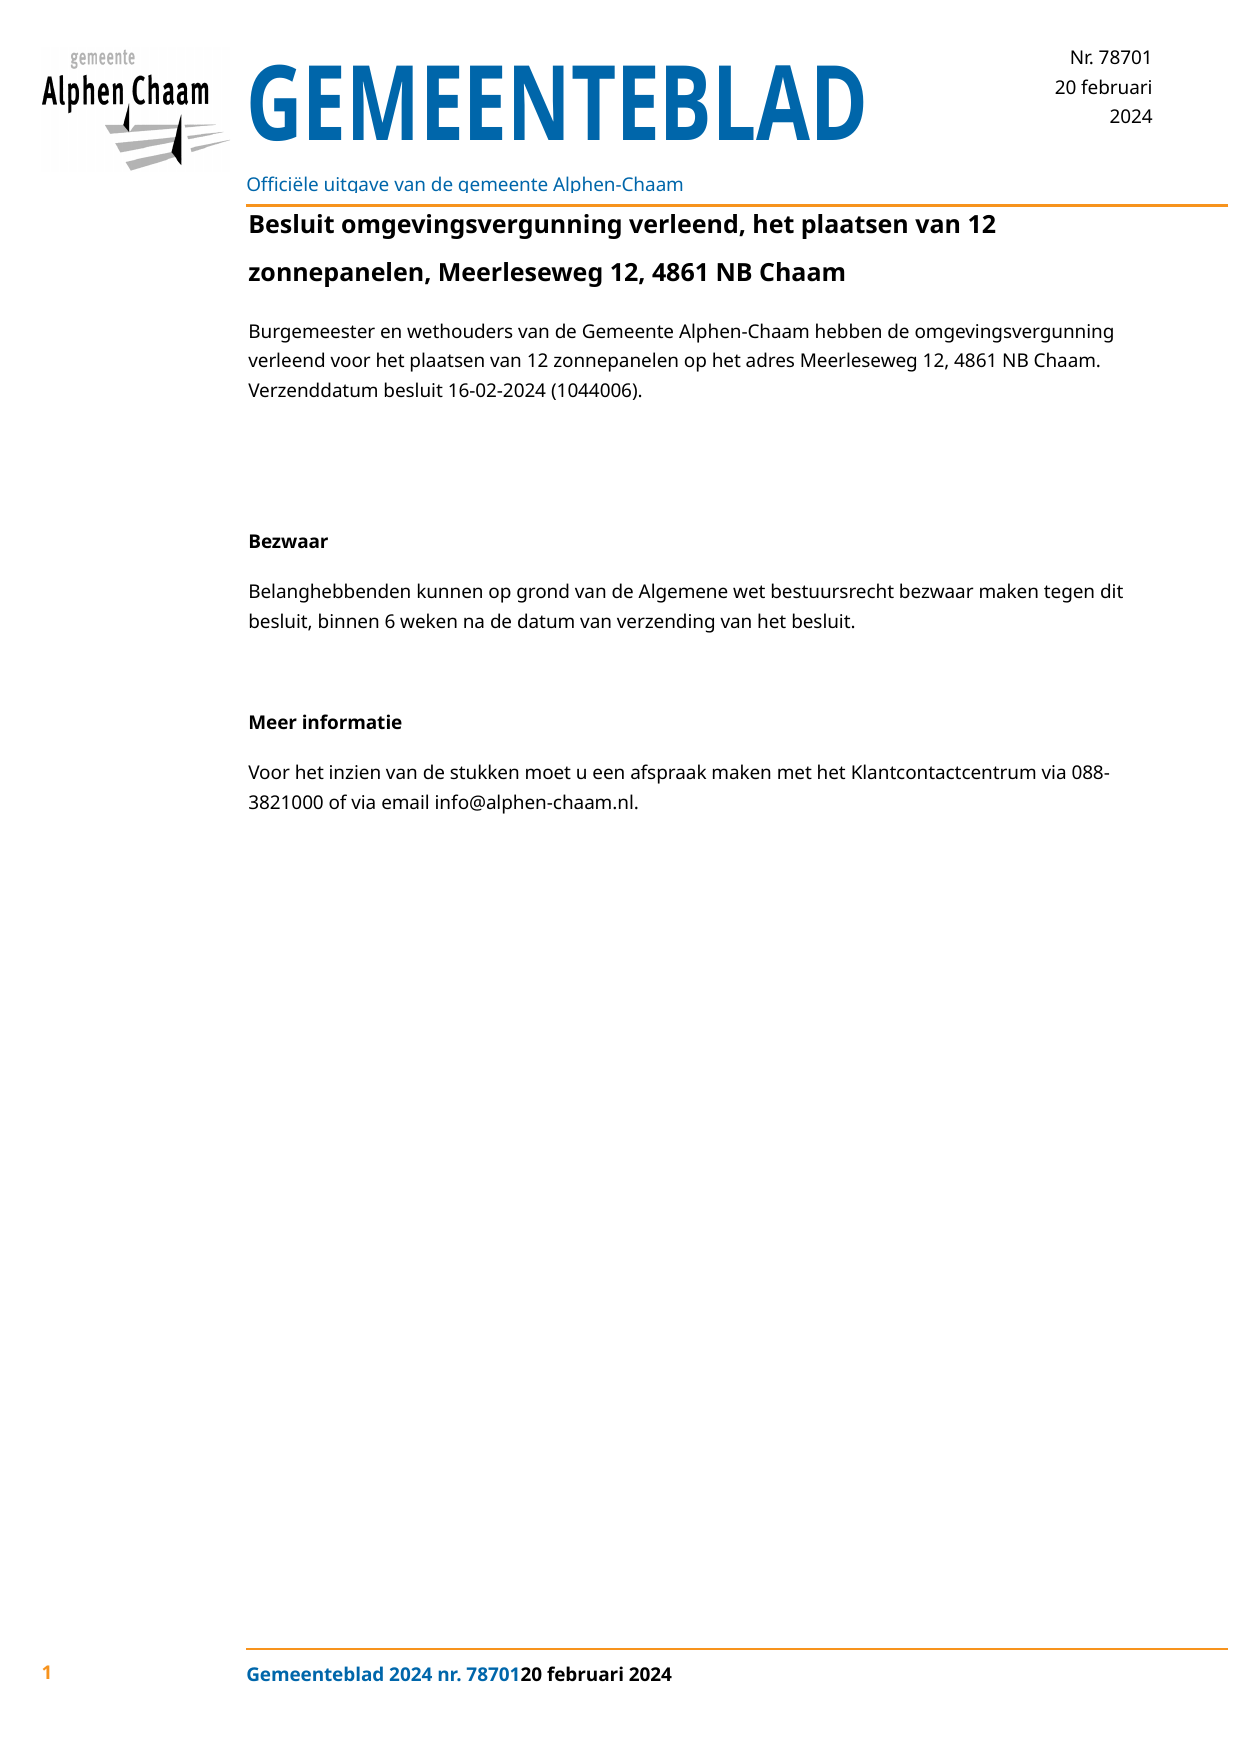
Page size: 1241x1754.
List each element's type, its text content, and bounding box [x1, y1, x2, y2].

text Meer informatie [248, 709, 1152, 735]
text Voor het inzien van de stukken moet u een afspraak maken met het Klantcontactcentrum via 088-3821000 of via email info@alphen-chaam.nl. [248, 759, 1152, 815]
text Besluit omgevingsvergunning verleend, het plaatsen van 12 zonnepanelen, Meerleseweg 12, 4861 NB Chaam [248, 207, 1152, 288]
picture [41, 47, 231, 172]
text Burgemeester en wethouders van de Gemeente Alphen-Chaam hebben de omgevingsvergunning verleend voor het plaatsen van 12 zonnepanelen op het adres Meerleseweg 12, 4861 NB Chaam. Verzenddatum besluit 16-02-2024 (1044006). [248, 318, 1152, 403]
text Belanghebbenden kunnen op grond van de Algemene wet bestuursrecht bezwaar maken tegen dit besluit, binnen 6 weken na de datum van verzending van het besluit. [248, 579, 1152, 634]
text Bezwaar [248, 528, 1152, 554]
